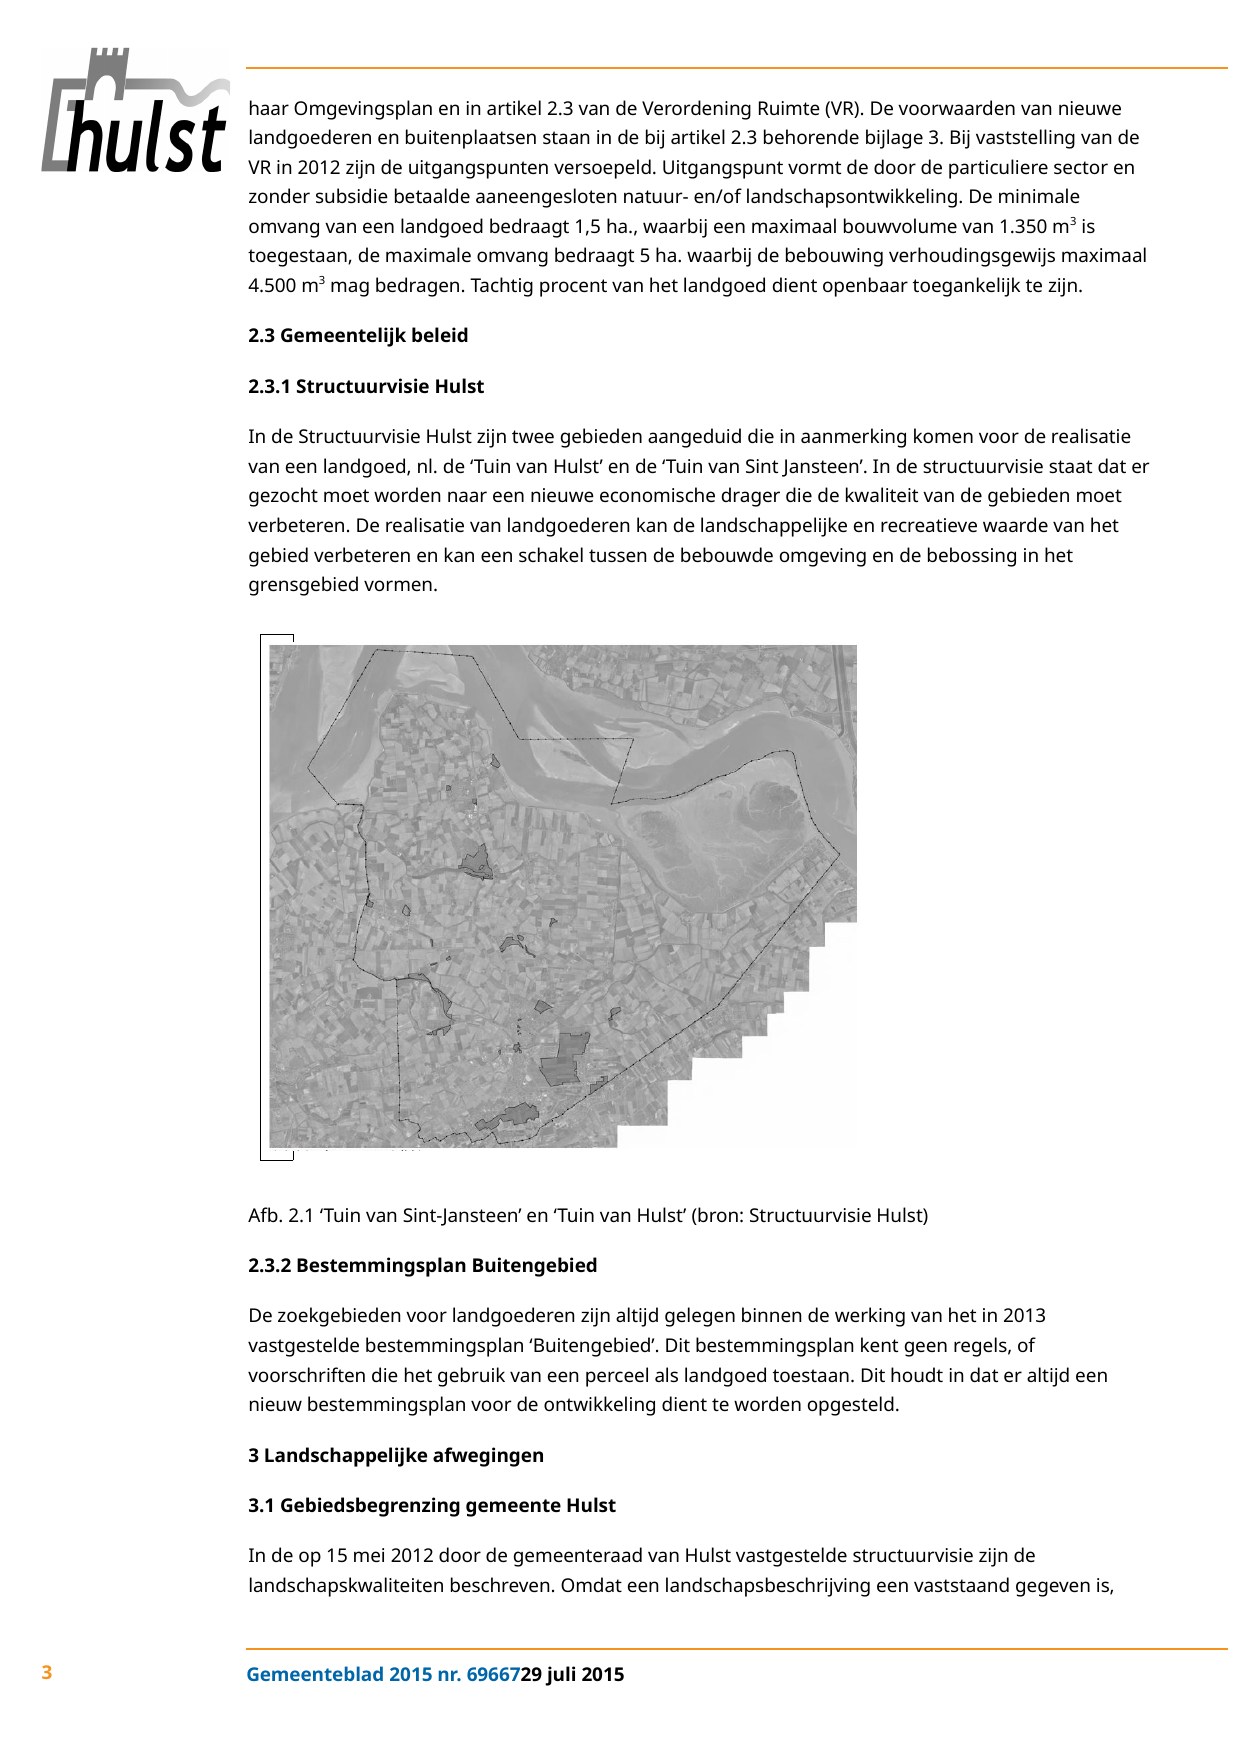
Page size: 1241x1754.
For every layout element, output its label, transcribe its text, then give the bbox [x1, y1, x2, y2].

text In de op 15 mei 2012 door de gemeenteraad van Hulst vastgestelde structuurvisie zijn de landschapskwaliteiten beschreven. Omdat een landschapsbeschrijving een vaststaand gegeven is, [248, 1543, 1152, 1598]
text De zoekgebieden voor landgoederen zijn altijd gelegen binnen de werking van het in 2013 vastgestelde bestemmingsplan ‘Buitengebied’. Dit bestemmingsplan kent geen regels, of voorschriften die het gebruik van een perceel als landgoed toestaan. Dit houdt in dat er altijd een nieuw bestemmingsplan voor de ontwikkeling dient te worden opgesteld. [248, 1303, 1152, 1417]
text In de Structuurvisie Hulst zijn twee gebieden aangeduid die in aanmerking komen voor de realisatie van een landgoed, nl. de ‘Tuin van Hulst’ en de ‘Tuin van Sint Jansteen’. In de structuurvisie staat dat er gezocht moet worden naar een nieuwe economische drager die de kwaliteit van de gebieden moet verbeteren. De realisatie van landgoederen kan de landschappelijke en recreatieve waarde van het gebied verbeteren en kan een schakel tussen de bebouwde omgeving en de bebossing in het grensgebied vormen. [248, 423, 1152, 597]
text 2.3.1 Structuurvisie Hulst [248, 373, 1152, 399]
text Afb. 2.1 ‘Tuin van Sint-Jansteen’ en ‘Tuin van Hulst’ (bron: Structuurvisie Hulst) [248, 1202, 1152, 1227]
text haar Omgevingsplan en in artikel 2.3 van de Verordening Ruimte (VR). De voorwaarden van nieuwe landgoederen en buitenplaatsen staan in de bij artikel 2.3 behorende bijlage 3. Bij vaststelling van de VR in 2012 zijn de uitgangspunten versoepeld. Uitgangspunt vormt de door de particuliere sector en zonder subsidie betaalde aaneengesloten natuur- en/of landschapsontwikkeling. De minimale omvang van een landgoed bedraagt 1,5 ha., waarbij een maximaal bouwvolume van 1.350 m3 is toegestaan, de maximale omvang bedraagt 5 ha. waarbij de bebouwing verhoudingsgewijs maximaal 4.500 m3 mag bedragen. Tachtig procent van het landgoed dient openbaar toegankelijk te zijn. [248, 95, 1152, 298]
picture [41, 47, 231, 172]
text 2.3.2 Bestemmingsplan Buitengebied [248, 1252, 1152, 1278]
picture [268, 642, 860, 1151]
text 2.3 Gemeentelijk beleid [248, 323, 1152, 348]
text 3 Landschappelijke afwegingen [248, 1442, 1152, 1467]
text 3.1 Gebiedsbegrenzing gemeente Hulst [248, 1492, 1152, 1518]
